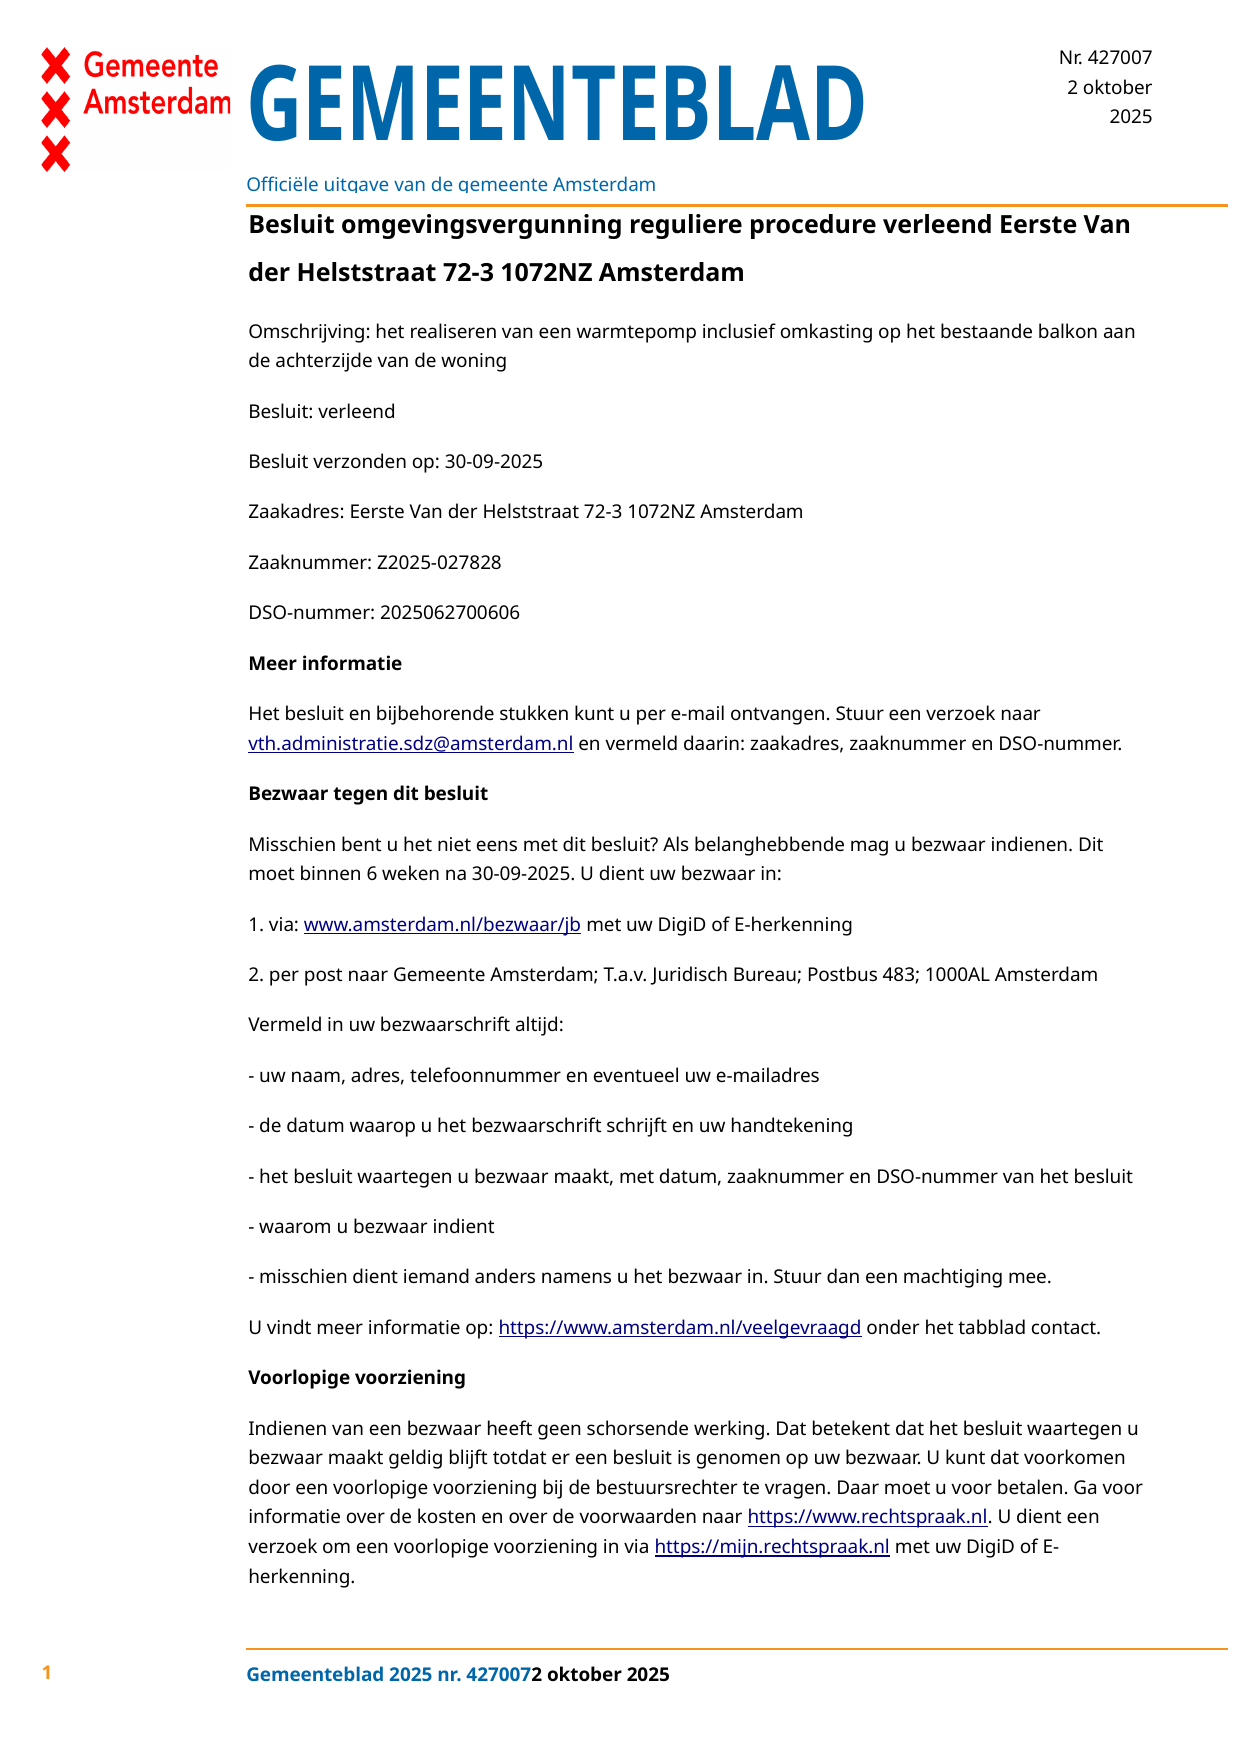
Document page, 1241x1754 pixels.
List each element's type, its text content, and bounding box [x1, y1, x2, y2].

text Misschien bent u het niet eens met dit besluit? Als belanghebbende mag u bezwaar indienen. Dit moet binnen 6 weken na 30-09-2025. U dient uw bezwaar in: [248, 831, 1152, 886]
text Het besluit en bijbehorende stukken kunt u per e-mail ontvangen. Stuur een verzoek naar vth.administratie.sdz@amsterdam.nl en vermeld daarin: zaakadres, zaaknummer en DSO-nummer. [248, 700, 1152, 756]
text - uw naam, adres, telefoonnummer en eventueel uw e-mailadres [248, 1062, 1152, 1088]
picture [41, 47, 231, 172]
text Vermeld in uw bezwaarschrift altijd: [248, 1012, 1152, 1037]
text Zaakadres: Eerste Van der Helststraat 72-3 1072NZ Amsterdam [248, 499, 1152, 524]
text Bezwaar tegen dit besluit [248, 780, 1152, 806]
text Besluit omgevingsvergunning reguliere procedure verleend Eerste Van der Helststraat 72-3 1072NZ Amsterdam [248, 207, 1152, 288]
text Zaaknummer: Z2025-027828 [248, 549, 1152, 575]
text Indienen van een bezwaar heeft geen schorsende werking. Dat betekent dat het besluit waartegen u bezwaar maakt geldig blijft totdat er een besluit is genomen op uw bezwaar. U kunt dat voorkomen door een voorlopige voorziening bij de bestuursrechter te vragen. Daar moet u voor betalen. Ga voor informatie over de kosten en over de voorwaarden naar https://www.rechtspraak.nl. U dient een verzoek om een voorlopige voorziening in via https://mijn.rechtspraak.nl met uw DigiD of E-herkenning. [248, 1415, 1152, 1589]
text 2. per post naar Gemeente Amsterdam; T.a.v. Juridisch Bureau; Postbus 483; 1000AL Amsterdam [248, 961, 1152, 987]
text Besluit verzonden op: 30-09-2025 [248, 448, 1152, 474]
text Besluit: verleend [248, 398, 1152, 424]
text 1. via: www.amsterdam.nl/bezwaar/jb met uw DigiD of E-herkenning [248, 911, 1152, 937]
text - misschien dient iemand anders namens u het bezwaar in. Stuur dan een machtiging mee. [248, 1264, 1152, 1289]
text DSO-nummer: 2025062700606 [248, 599, 1152, 625]
text Meer informatie [248, 650, 1152, 676]
text - het besluit waartegen u bezwaar maakt, met datum, zaaknummer en DSO-nummer van het besluit [248, 1163, 1152, 1189]
text - de datum waarop u het bezwaarschrift schrijft en uw handtekening [248, 1112, 1152, 1138]
text - waarom u bezwaar indient [248, 1213, 1152, 1239]
text Voorlopige voorziening [248, 1364, 1152, 1390]
text Omschrijving: het realiseren van een warmtepomp inclusief omkasting op het bestaande balkon aan de achterzijde van de woning [248, 318, 1152, 373]
text U vindt meer informatie op: https://www.amsterdam.nl/veelgevraagd onder het tabblad contact. [248, 1314, 1152, 1340]
